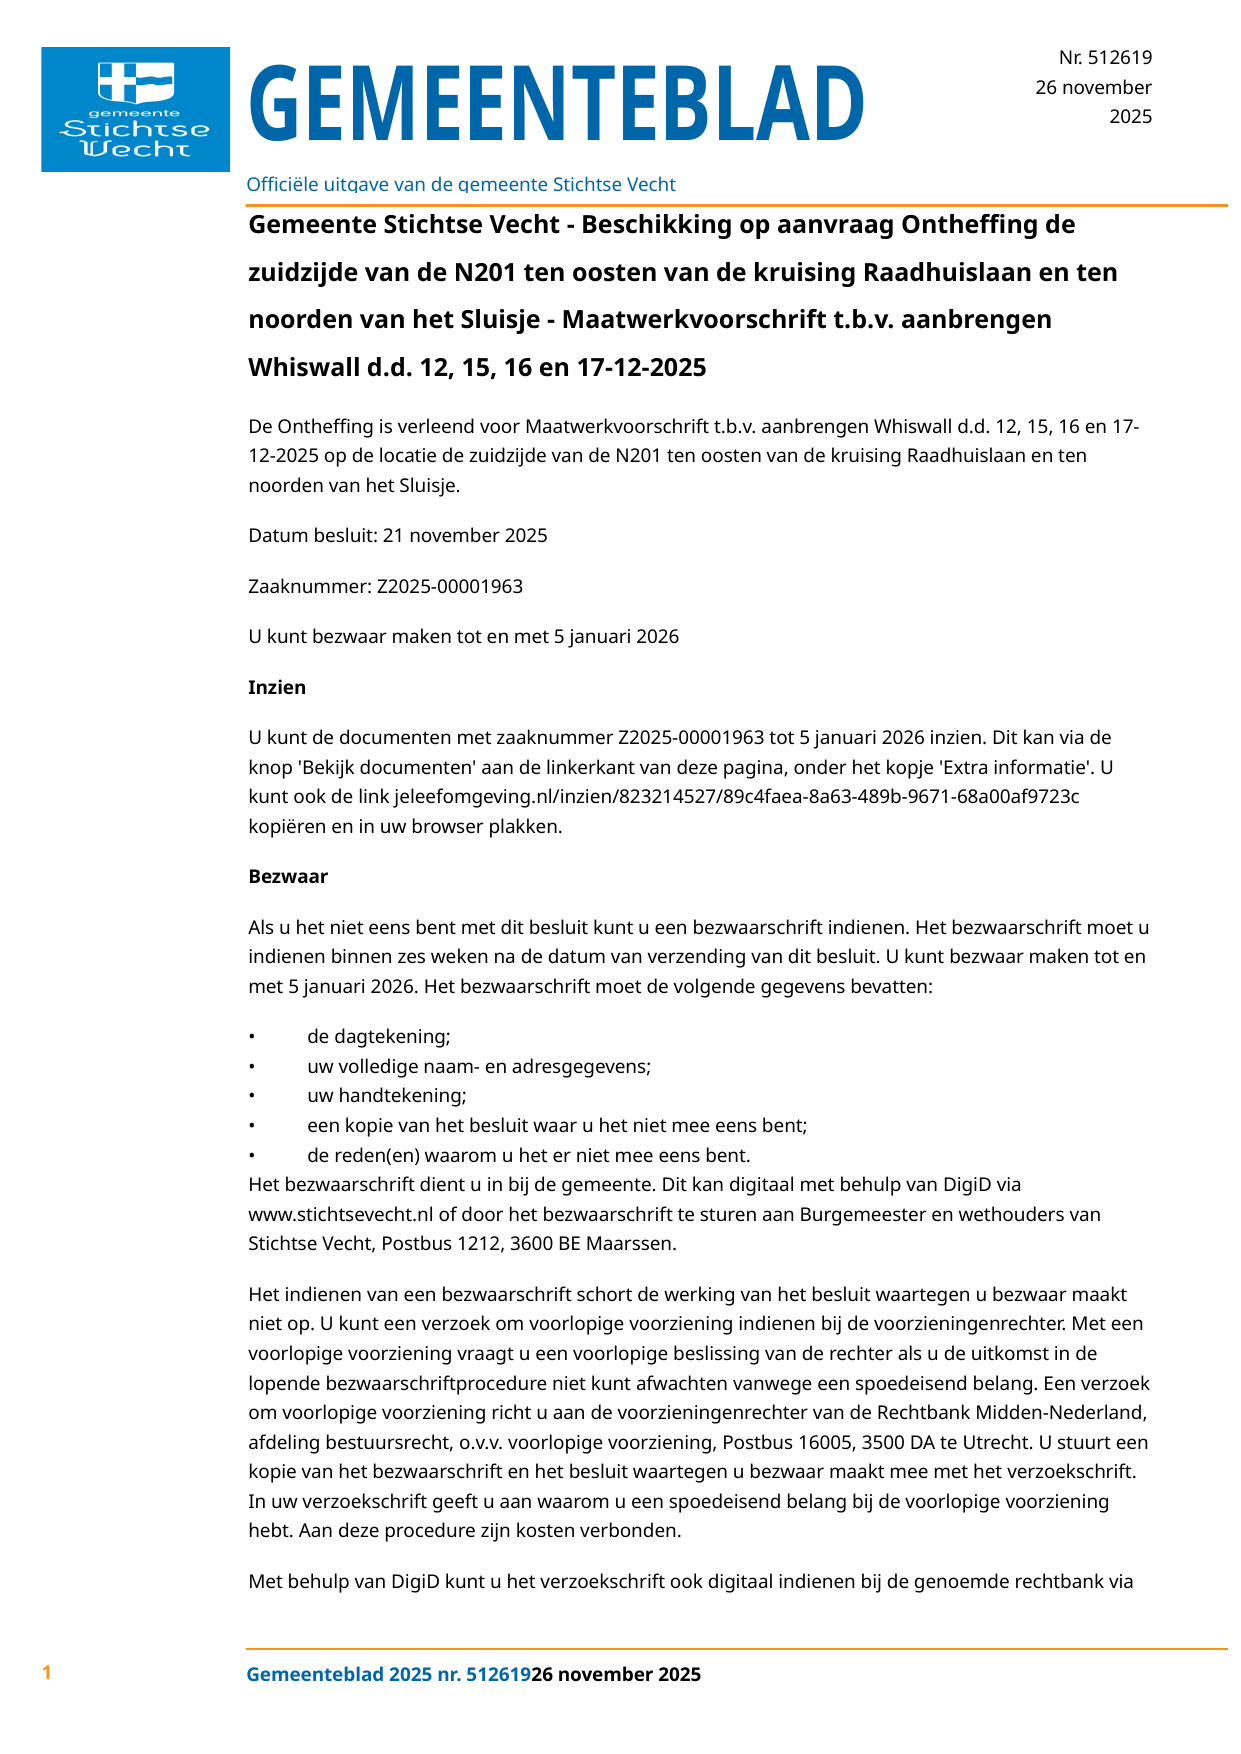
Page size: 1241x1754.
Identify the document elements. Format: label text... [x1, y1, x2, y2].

text Datum besluit: 21 november 2025 [248, 523, 1152, 548]
picture [99, 63, 135, 101]
text U kunt de documenten met zaaknummer Z2025-00001963 tot 5 januari 2026 inzien. Dit kan via de knop 'Bekijk documenten' aan de linkerkant van deze pagina, onder het kopje 'Extra informatie'. U kunt ook de link jeleefomgeving.nl/inzien/823214527/89c4faea-8a63-489b-9671-68a00af9723c kopiëren en in uw browser plakken. [248, 724, 1152, 839]
text Met behulp van DigiD kunt u het verzoekschrift ook digitaal indienen bij de genoemde rechtbank via [248, 1568, 1152, 1594]
list uw handtekening; [248, 1083, 1152, 1108]
text Het indienen van een bezwaarschrift schort de werking van het besluit waartegen u bezwaar maakt niet op. U kunt een verzoek om voorlopige voorziening indienen bij de voorzieningenrechter. Met een voorlopige voorziening vraagt u een voorlopige beslissing van de rechter als u de uitkomst in de lopende bezwaarschriftprocedure niet kunt afwachten vanwege een spoedeisend belang. Een verzoek om voorlopige voorziening richt u aan de voorzieningenrechter van de Rechtbank Midden-Nederland, afdeling bestuursrecht, o.v.v. voorlopige voorziening, Postbus 16005, 3500 DA te Utrecht. U stuurt een kopie van het bezwaarschrift en het besluit waartegen u bezwaar maakt mee met het verzoekschrift. In uw verzoekschrift geeft u aan waarom u een spoedeisend belang bij de voorlopige voorziening hebt. Aan deze procedure zijn kosten verbonden. [248, 1281, 1152, 1543]
picture [137, 63, 174, 103]
list uw volledige naam- en adresgegevens; [248, 1053, 1152, 1079]
list een kopie van het besluit waar u het niet mee eens bent; [248, 1112, 1152, 1138]
text Zaaknummer: Z2025-00001963 [248, 573, 1152, 599]
text Inzien [248, 674, 1152, 700]
text De Ontheffing is verleend voor Maatwerkvoorschrift t.b.v. aanbrengen Whiswall d.d. 12, 15, 16 en 17-12-2025 op de locatie de zuidzijde van de N201 ten oosten van de kruising Raadhuislaan en ten noorden van het Sluisje. [248, 413, 1152, 498]
text U kunt bezwaar maken tot en met 5 januari 2026 [248, 623, 1152, 649]
text Als u het niet eens bent met dit besluit kunt u een bezwaarschrift indienen. Het bezwaarschrift moet u indienen binnen zes weken na de datum van verzending van dit besluit. U kunt bezwaar maken tot en met 5 januari 2026. Het bezwaarschrift moet de volgende gegevens bevatten: [248, 914, 1152, 999]
text Bezwaar [248, 863, 1152, 889]
list de reden(en) waarom u het er niet mee eens bent. [248, 1142, 1152, 1168]
text Gemeente Stichtse Vecht - Beschikking op aanvraag Ontheffing de zuidzijde van de N201 ten oosten van de kruising Raadhuislaan en ten noorden van het Sluisje - Maatwerkvoorschrift t.b.v. aanbrengen Whiswall d.d. 12, 15, 16 en 17-12-2025 [248, 207, 1152, 384]
list de dagtekening; [248, 1023, 1152, 1049]
text Het bezwaarschrift dient u in bij de gemeente. Dit kan digitaal met behulp van DigiD via www.stichtsevecht.nl of door het bezwaarschrift te sturen aan Burgemeester en wethouders van Stichtse Vecht, Postbus 1212, 3600 BE Maarssen. [248, 1171, 1152, 1256]
